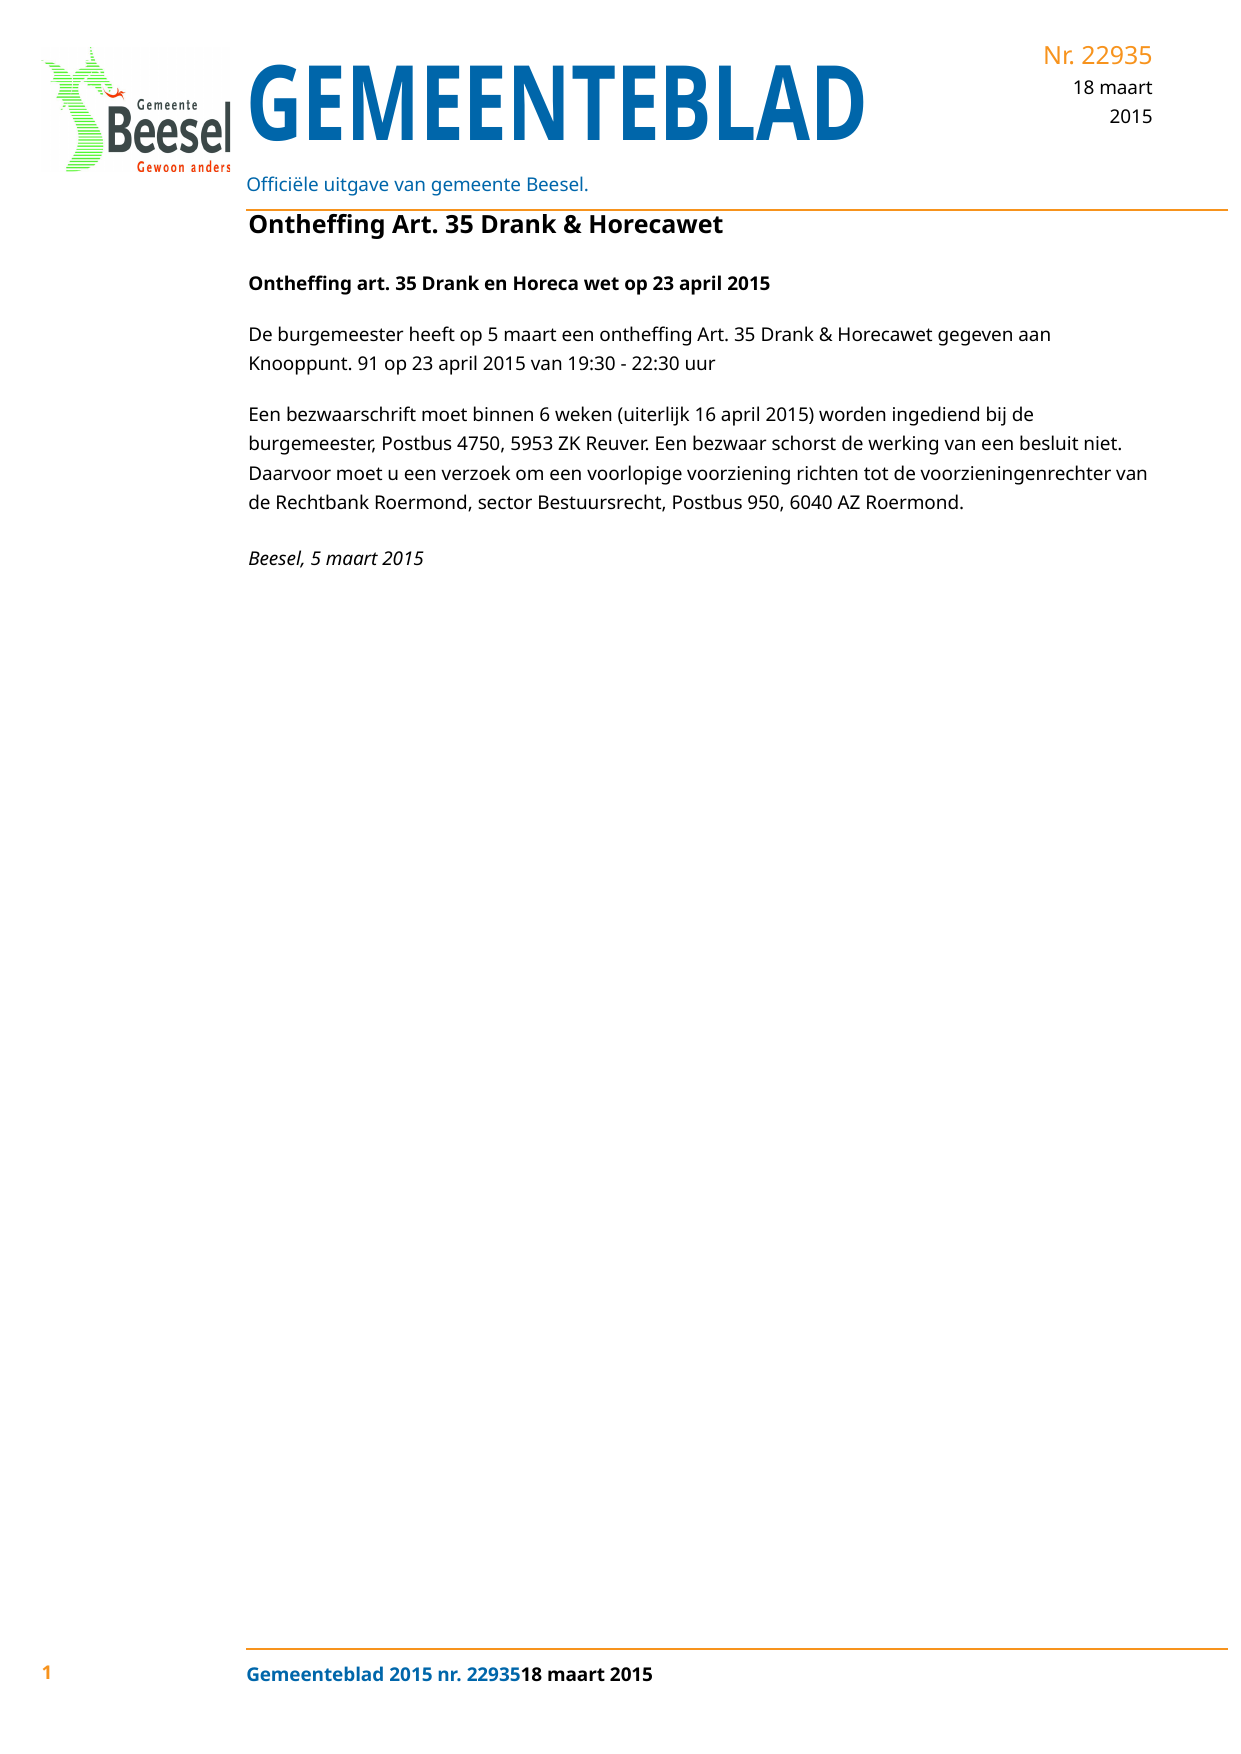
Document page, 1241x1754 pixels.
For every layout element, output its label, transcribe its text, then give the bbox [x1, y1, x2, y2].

text Beesel, 5 maart 2015 [248, 545, 1152, 571]
text De burgemeester heeft op 5 maart een ontheffing Art. 35 Drank & Horecawet gegeven aan Knooppunt. 91 op 23 april 2015 van 19:30 - 22:30 uur [248, 321, 1152, 376]
picture [41, 47, 231, 172]
text Ontheffing Art. 35 Drank & Horecawet [248, 211, 1152, 241]
text Een bezwaarschrift moet binnen 6 weken (uiterlijk 16 april 2015) worden ingediend bij de burgemeester, Postbus 4750, 5953 ZK Reuver. Een bezwaar schorst de werking van een besluit niet. Daarvoor moet u een verzoek om een voorlopige voorziening richten tot de voorzieningenrechter van de Rechtbank Roermond, sector Bestuursrecht, Postbus 950, 6040 AZ Roermond. [248, 401, 1152, 515]
text Ontheffing art. 35 Drank en Horeca wet op 23 april 2015 [248, 270, 1152, 296]
